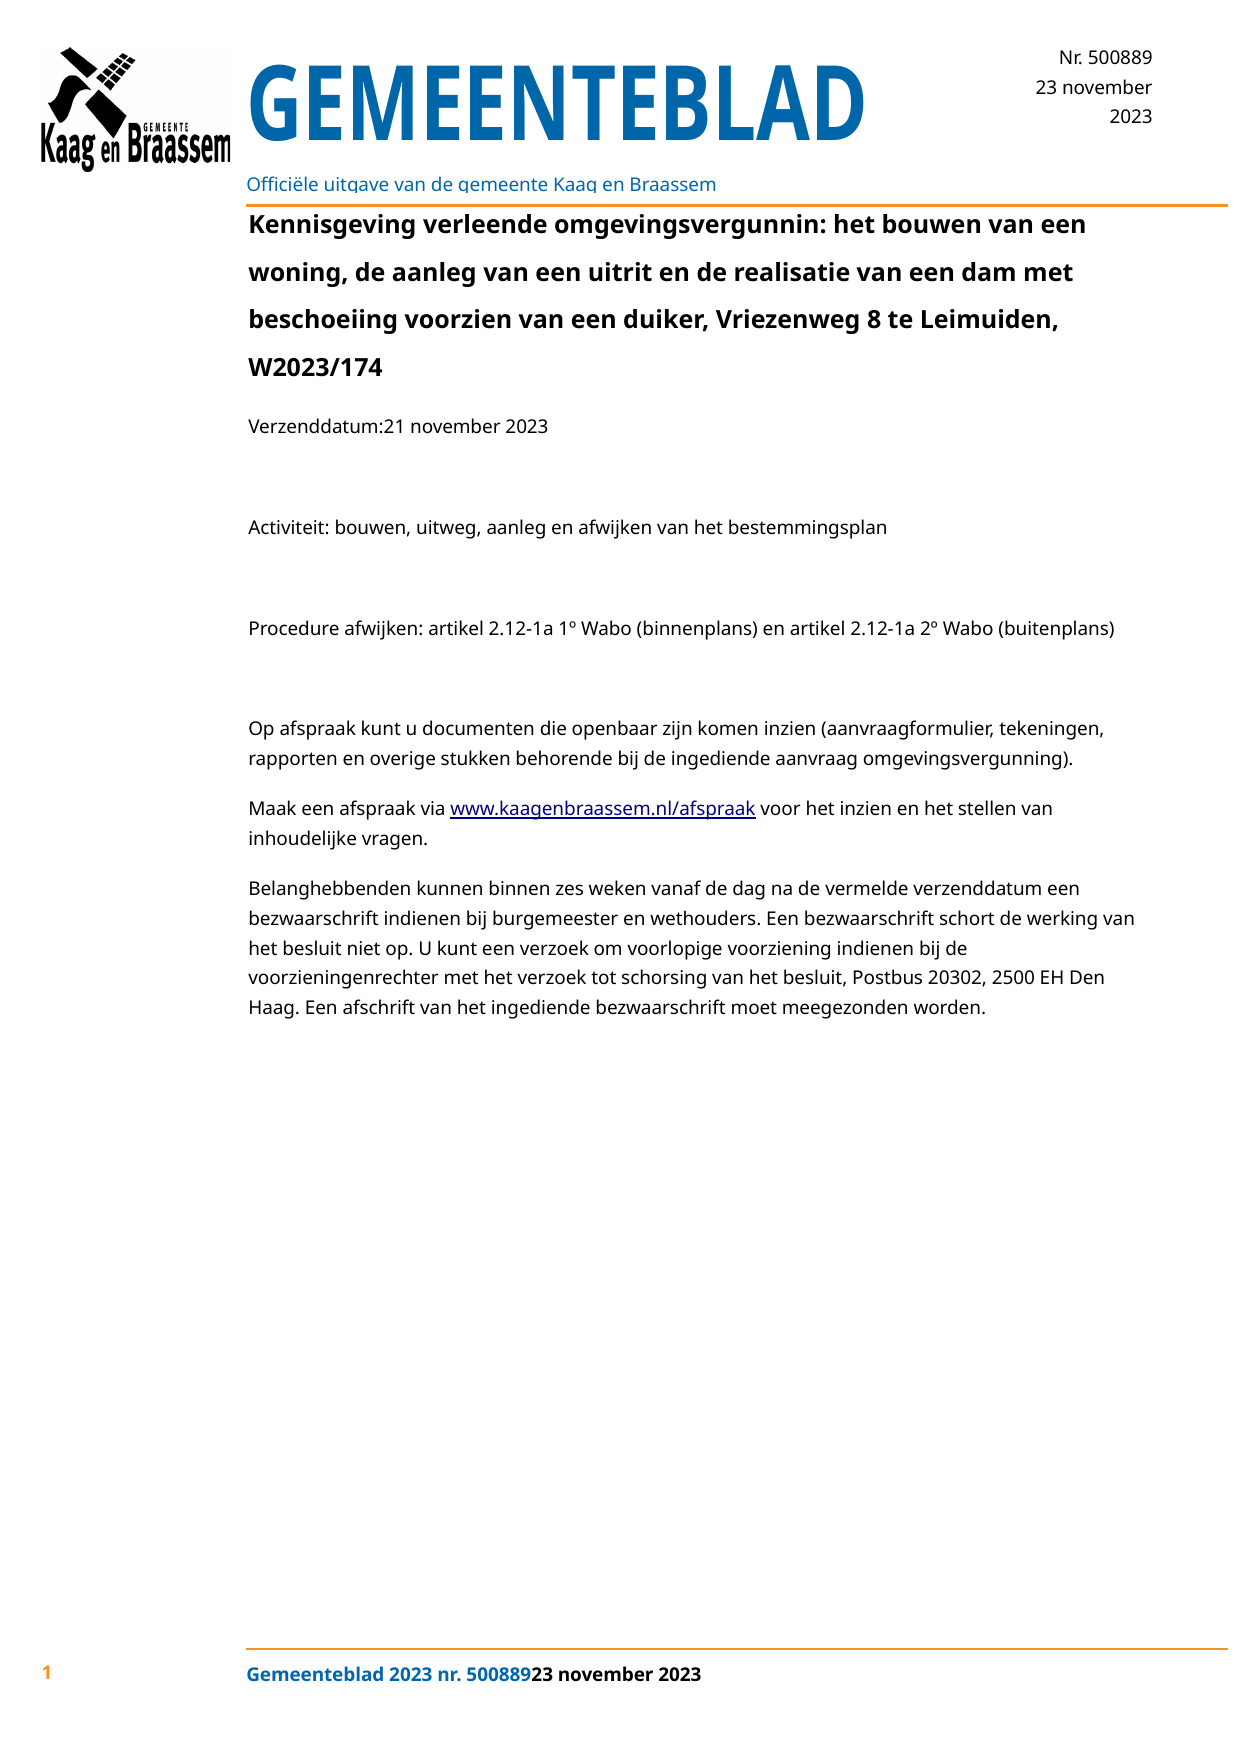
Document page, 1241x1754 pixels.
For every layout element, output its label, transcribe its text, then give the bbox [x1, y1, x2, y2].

picture [41, 47, 231, 172]
text Op afspraak kunt u documenten die openbaar zijn komen inzien (aanvraagformulier, tekeningen, rapporten en overige stukken behorende bij de ingediende aanvraag omgevingsvergunning). [248, 716, 1152, 771]
text Verzenddatum:21 november 2023 [248, 413, 1152, 439]
text Activiteit: bouwen, uitweg, aanleg en afwijken van het bestemmingsplan [248, 514, 1152, 540]
text Maak een afspraak via www.kaagenbraassem.nl/afspraak voor het inzien en het stellen van inhoudelijke vragen. [248, 796, 1152, 851]
text Procedure afwijken: artikel 2.12-1a 1º Wabo (binnenplans) en artikel 2.12-1a 2º Wabo (buitenplans) [248, 615, 1152, 641]
text Kennisgeving verleende omgevingsvergunnin: het bouwen van een woning, de aanleg van een uitrit en de realisatie van een dam met beschoeiing voorzien van een duiker, Vriezenweg 8 te Leimuiden, W2023/174 [248, 207, 1152, 384]
text Belanghebbenden kunnen binnen zes weken vanaf de dag na de vermelde verzenddatum een bezwaarschrift indienen bij burgemeester en wethouders. Een bezwaarschrift schort de werking van het besluit niet op. U kunt een verzoek om voorlopige voorziening indienen bij de voorzieningenrechter met het verzoek tot schorsing van het besluit, Postbus 20302, 2500 EH Den Haag. Een afschrift van het ingediende bezwaarschrift moet meegezonden worden. [248, 876, 1152, 1020]
